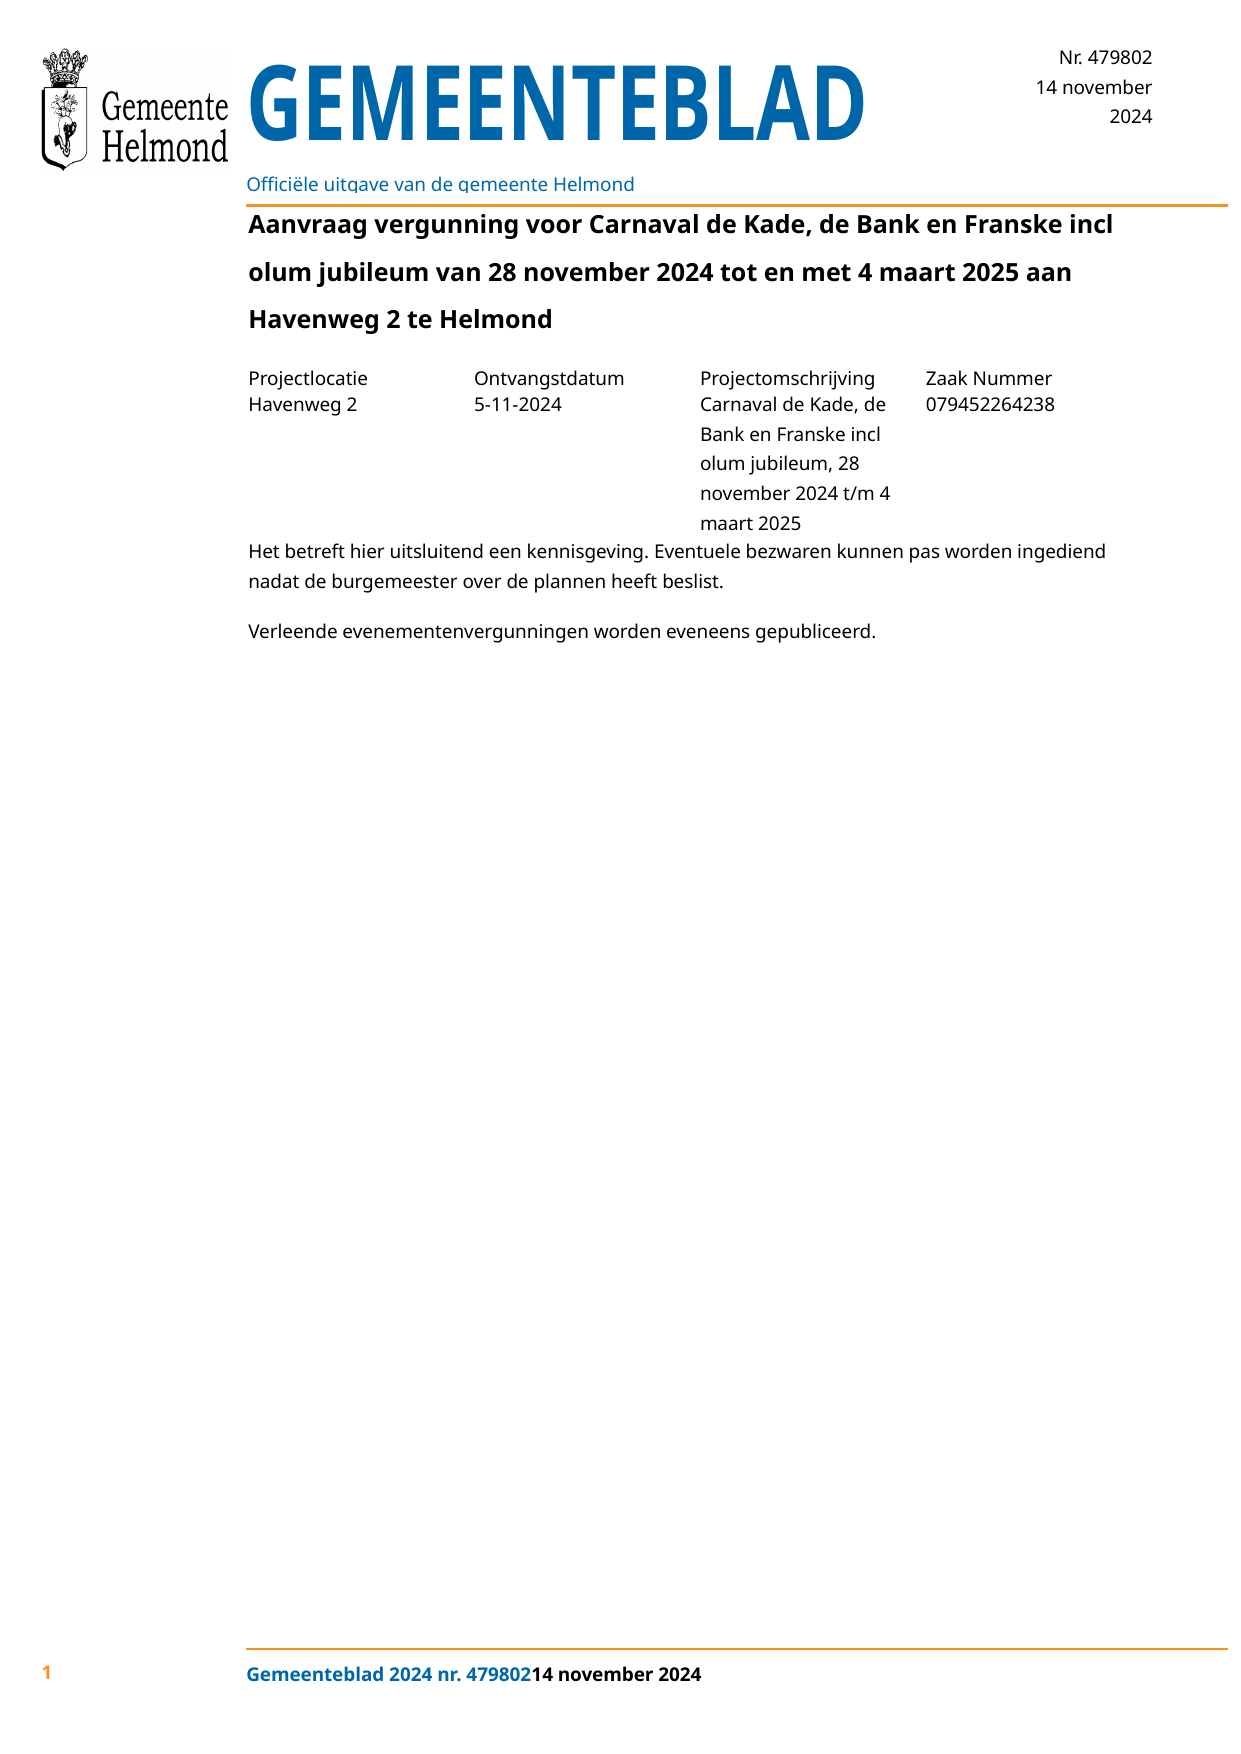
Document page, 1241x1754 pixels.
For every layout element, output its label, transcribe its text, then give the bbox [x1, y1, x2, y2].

table_cell Carnaval de Kade, de Bank en Franske incl olum jubileum, 28 november 2024 t/m 4 maart 2025 [700, 391, 926, 535]
text Aanvraag vergunning voor Carnaval de Kade, de Bank en Franske incl olum jubileum van 28 november 2024 tot en met 4 maart 2025 aan Havenweg 2 te Helmond [248, 207, 1152, 336]
text Het betreft hier uitsluitend een kennisgeving. Eventuele bezwaren kunnen pas worden ingediend nadat de burgemeester over de plannen heeft beslist. [248, 539, 1152, 594]
table_header Projectomschrijving [700, 366, 926, 391]
table_cell Havenweg 2 [248, 391, 474, 535]
table_cell 079452264238 [926, 391, 1152, 535]
table_header Projectlocatie [248, 366, 474, 391]
table_cell 5-11-2024 [474, 391, 700, 535]
table_header Ontvangstdatum [474, 366, 700, 391]
text Verleende evenementenvergunningen worden eveneens gepubliceerd. [248, 619, 1152, 644]
picture [41, 47, 231, 172]
table_header Zaak Nummer [926, 366, 1152, 391]
